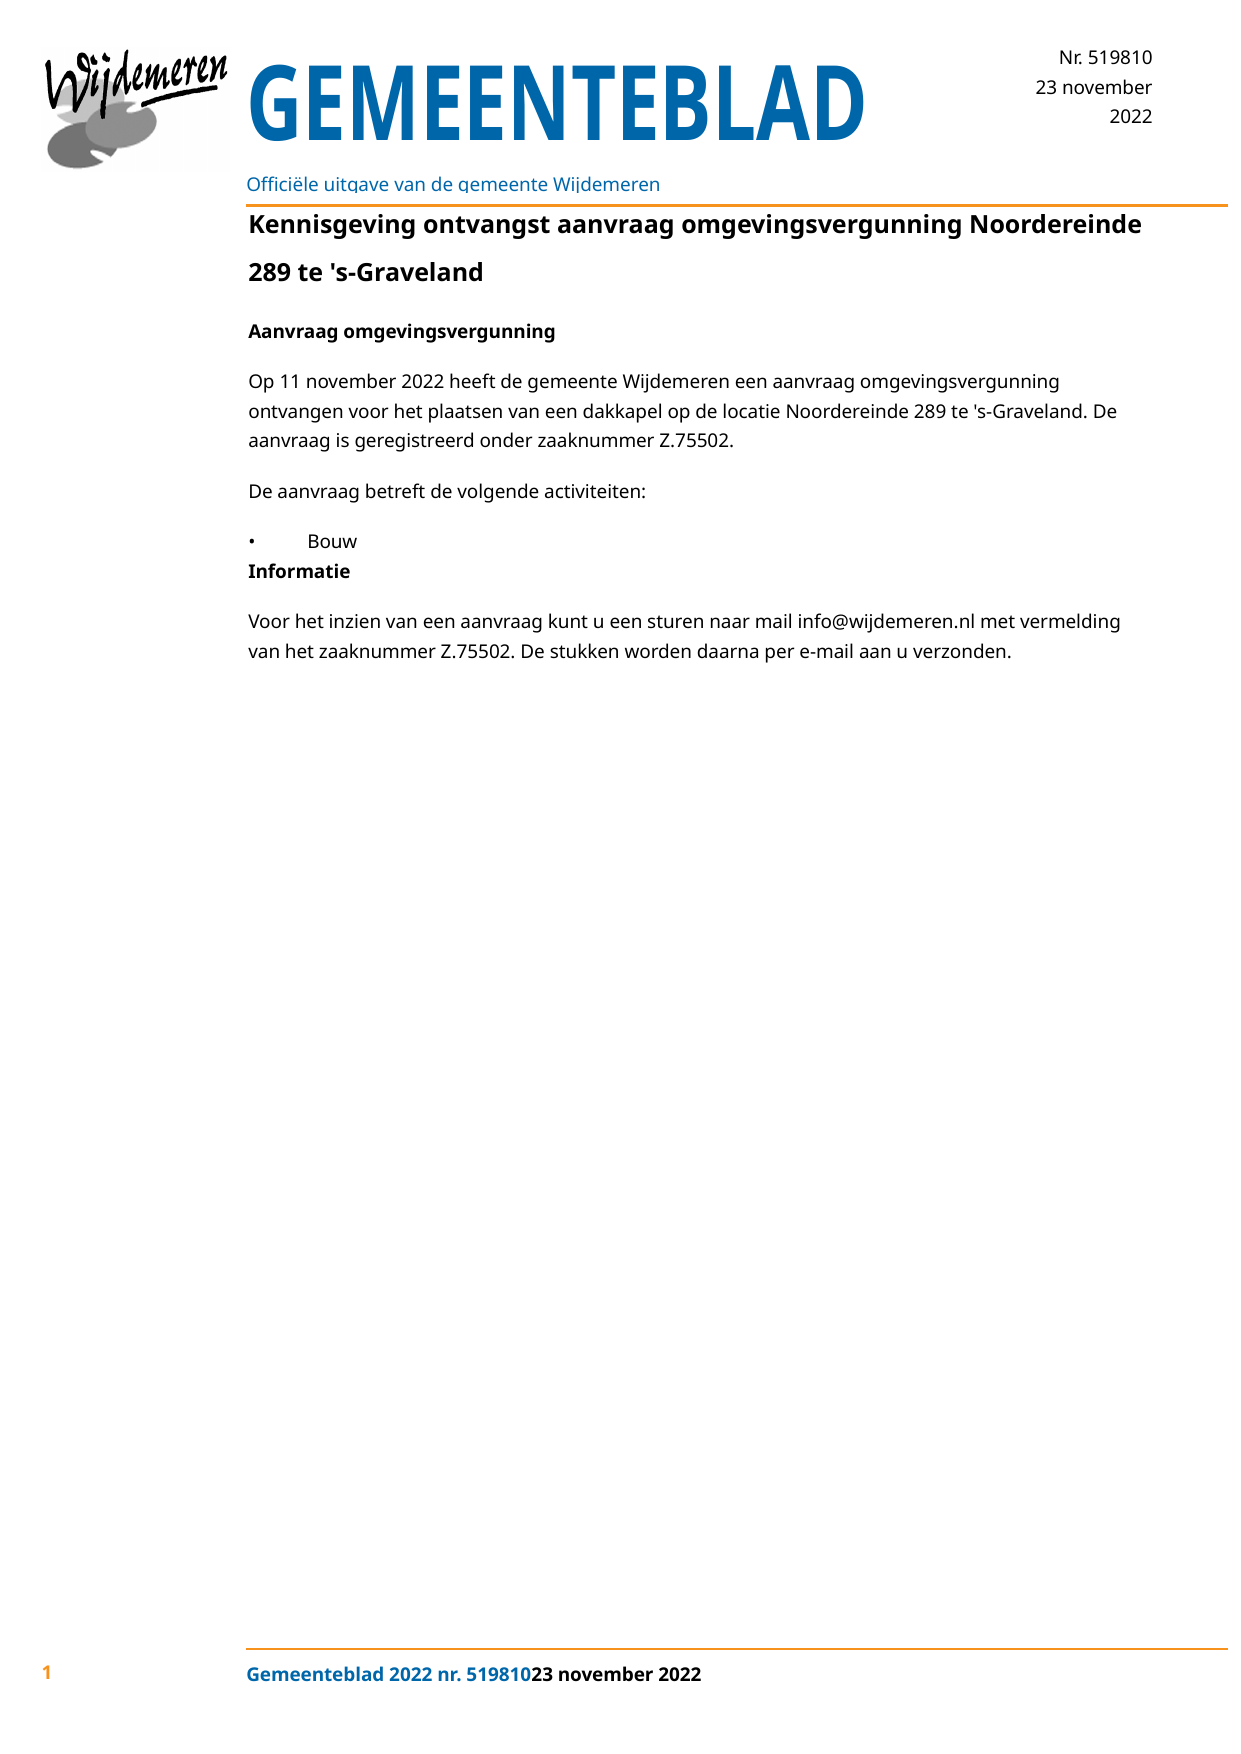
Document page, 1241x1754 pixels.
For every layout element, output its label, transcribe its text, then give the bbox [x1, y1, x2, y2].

text Informatie [248, 558, 1152, 584]
picture [41, 47, 231, 172]
text Voor het inzien van een aanvraag kunt u een sturen naar mail info@wijdemeren.nl met vermelding van het zaaknummer Z.75502. De stukken worden daarna per e-mail aan u verzonden. [248, 608, 1152, 664]
text De aanvraag betreft de volgende activiteiten: [248, 478, 1152, 504]
list Bouw [248, 528, 1152, 554]
text Kennisgeving ontvangst aanvraag omgevingsvergunning Noordereinde 289 te 's-Graveland [248, 207, 1152, 288]
text Op 11 november 2022 heeft de gemeente Wijdemeren een aanvraag omgevingsvergunning ontvangen voor het plaatsen van een dakkapel op de locatie Noordereinde 289 te 's-Graveland. De aanvraag is geregistreerd onder zaaknummer Z.75502. [248, 368, 1152, 453]
text Aanvraag omgevingsvergunning [248, 318, 1152, 344]
